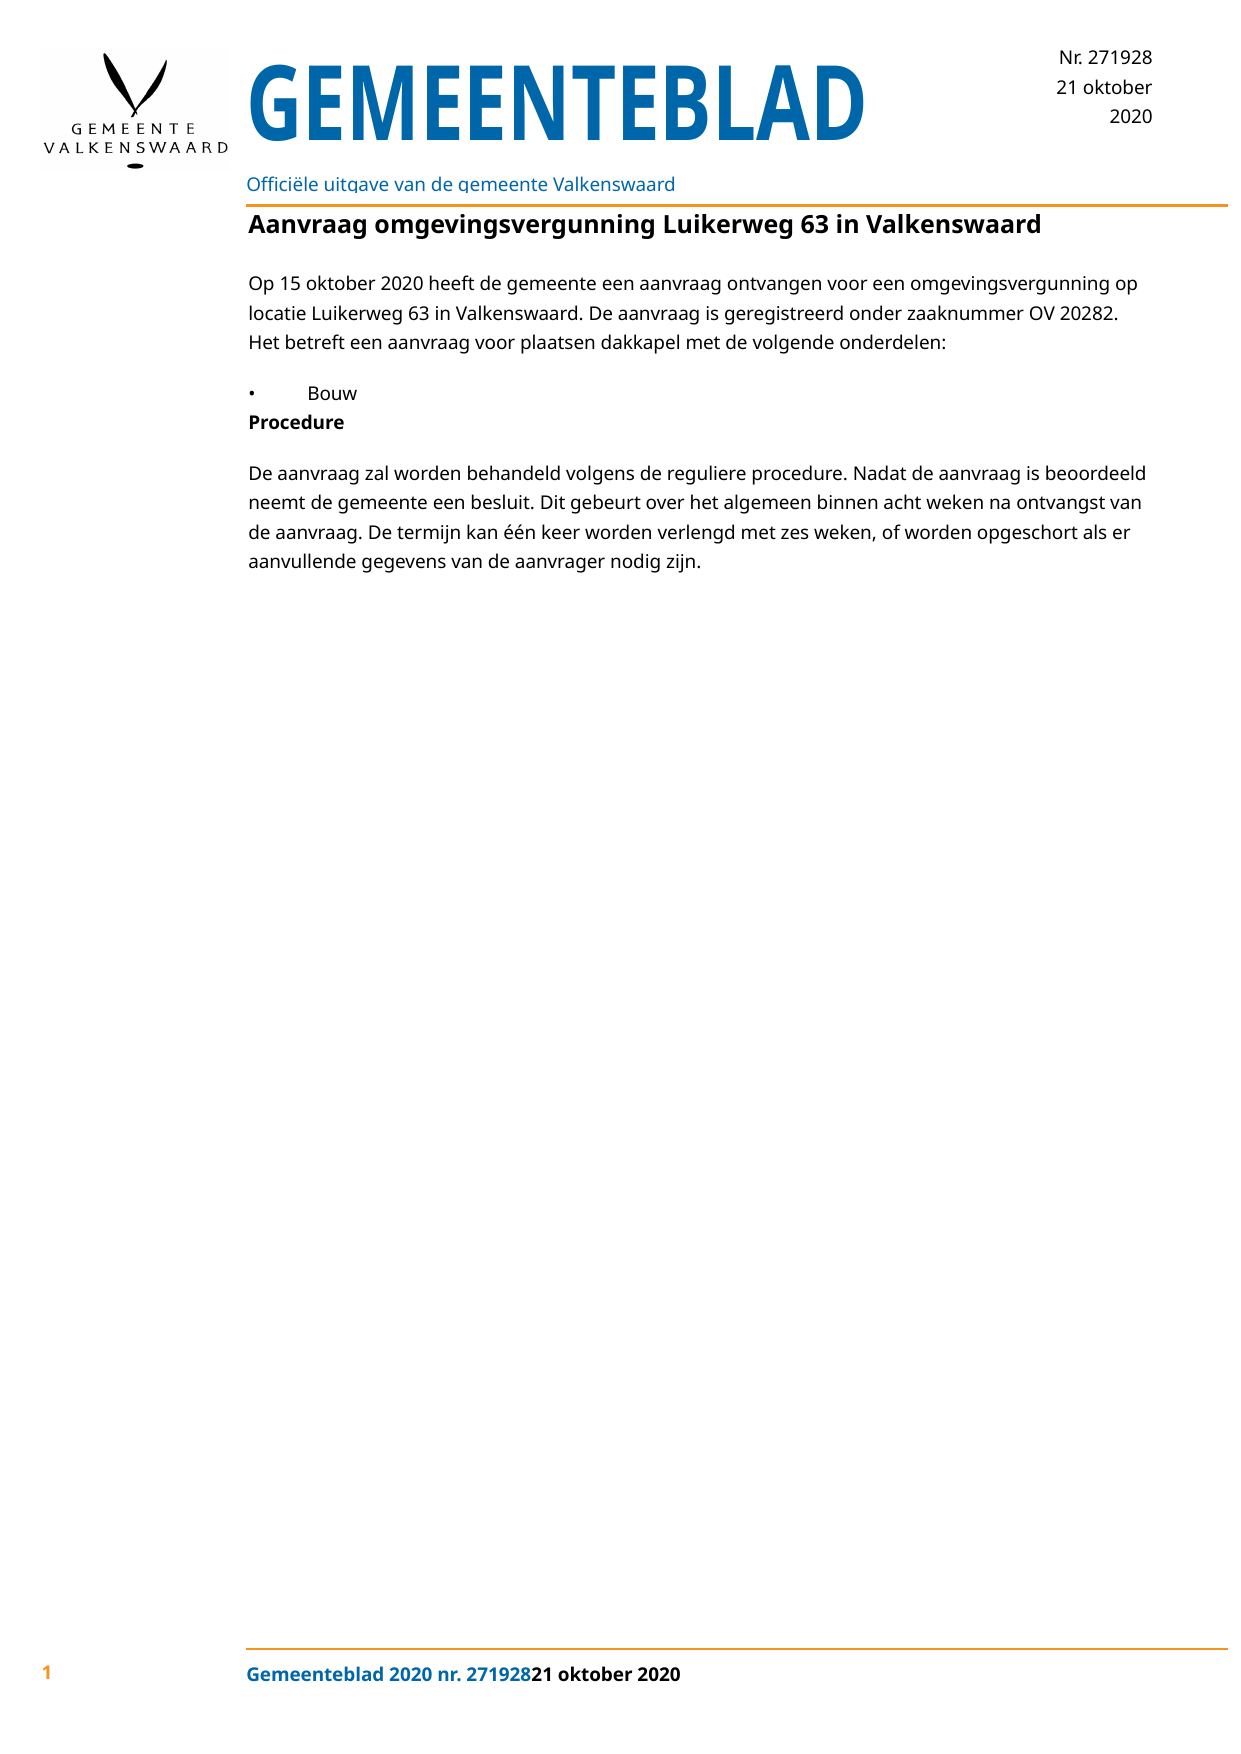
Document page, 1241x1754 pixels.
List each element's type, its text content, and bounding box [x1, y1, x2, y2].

list Bouw [248, 380, 1152, 406]
text Procedure [248, 409, 1152, 435]
text Op 15 oktober 2020 heeft de gemeente een aanvraag ontvangen voor een omgevingsvergunning op locatie Luikerweg 63 in Valkenswaard. De aanvraag is geregistreerd onder zaaknummer OV 20282. Het betreft een aanvraag voor plaatsen dakkapel met de volgende onderdelen: [248, 270, 1152, 355]
text De aanvraag zal worden behandeld volgens de reguliere procedure. Nadat de aanvraag is beoordeeld neemt de gemeente een besluit. Dit gebeurt over het algemeen binnen acht weken na ontvangst van de aanvraag. De termijn kan één keer worden verlengd met zes weken, of worden opgeschort als er aanvullende gegevens van de aanvrager nodig zijn. [248, 460, 1152, 574]
text Aanvraag omgevingsvergunning Luikerweg 63 in Valkenswaard [248, 207, 1152, 241]
picture [41, 47, 231, 172]
